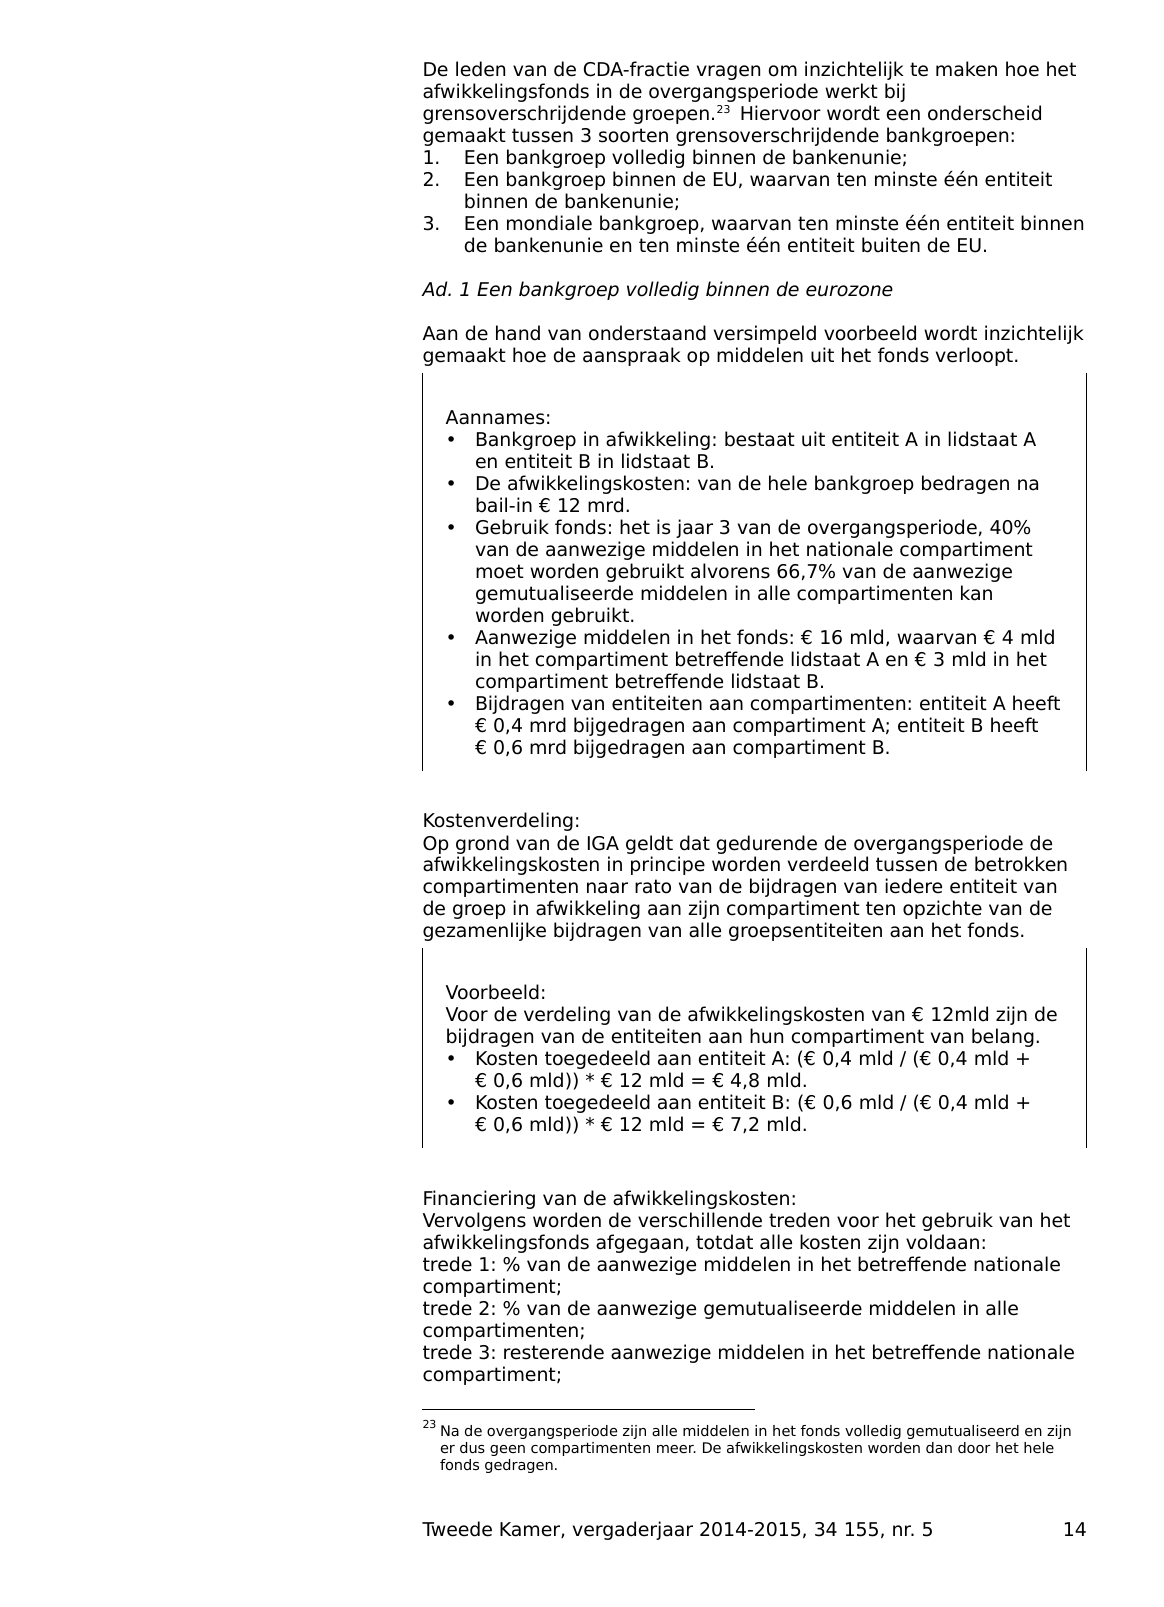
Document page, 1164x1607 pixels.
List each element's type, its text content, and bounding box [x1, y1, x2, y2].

subtitle Ad. 1 Een bankgroep volledig binnen de eurozone [422, 279, 1087, 301]
text trede 2: % van de aanwezige gemutualiseerde middelen in alle compartimenten; [422, 1298, 1087, 1342]
table_header Voorbeeld: Voor de verdeling van de afwikkelingskosten van € 12mld zijn de bijdragen van de entiteiten aan hun compartiment van belang. • Kosten toegedeeld aan entiteit A: (€ 0,4 mld / (€ 0,4 mld + € 0,6 mld)) * € 12 mld = € 4,8 mld. • Kosten toegedeeld aan entiteit B: (€ 0,6 mld / (€ 0,4 mld + € 0,6 mld)) * € 12 mld = € 7,2 mld. [423, 948, 1086, 1148]
text Op grond van de IGA geldt dat gedurende de overgangsperiode de afwikkelingskosten in principe worden verdeeld tussen de betrokken compartimenten naar rato van de bijdragen van iedere entiteit van de groep in afwikkeling aan zijn compartiment ten opzichte van de gezamenlijke bijdragen van alle groepsentiteiten aan het fonds. [422, 832, 1087, 942]
text 2. Een bankgroep binnen de EU, waarvan ten minste één entiteit binnen de bankenunie; [422, 169, 1087, 213]
text 3. Een mondiale bankgroep, waarvan ten minste één entiteit binnen de bankenunie en ten minste één entiteit buiten de EU. [422, 213, 1087, 257]
text Vervolgens worden de verschillende treden voor het gebruik van het afwikkelingsfonds afgegaan, totdat alle kosten zijn voldaan: [422, 1210, 1087, 1254]
text Kostenverdeling: [422, 810, 1087, 832]
text Aan de hand van onderstaand versimpeld voorbeeld wordt inzichtelijk gemaakt hoe de aanspraak op middelen uit het fonds verloopt. [422, 323, 1087, 367]
text Financiering van de afwikkelingskosten: [422, 1188, 1087, 1210]
text Na de overgangsperiode zijn alle middelen in het fonds volledig gemutualiseerd en zijn er dus geen compartimenten meer. De afwikkelingskosten worden dan door het hele fonds gedragen. [422, 1418, 1087, 1474]
text trede 3: resterende aanwezige middelen in het betreffende nationale compartiment; [422, 1342, 1087, 1386]
table_header Aannames: • Bankgroep in afwikkeling: bestaat uit entiteit A in lidstaat A en entiteit B in lidstaat B. • De afwikkelingskosten: van de hele bankgroep bedragen na bail-in € 12 mrd. • Gebruik fonds: het is jaar 3 van de overgangsperiode, 40% van de aanwezige middelen in het nationale compartiment moet worden gebruikt alvorens 66,7% van de aanwezige gemutualiseerde middelen in alle compartimenten kan worden gebruikt. • Aanwezige middelen in het fonds: € 16 mld, waarvan € 4 mld in het compartiment betreffende lidstaat A en € 3 mld in het compartiment betreffende lidstaat B. • Bijdragen van entiteiten aan compartimenten: entiteit A heeft € 0,4 mrd bijgedragen aan compartiment A; entiteit B heeft € 0,6 mrd bijgedragen aan compartiment B. [423, 373, 1086, 771]
text 1. Een bankgroep volledig binnen de bankenunie; [422, 147, 1087, 169]
text trede 1: % van de aanwezige middelen in het betreffende nationale compartiment; [422, 1254, 1087, 1298]
text De leden van de CDA-fractie vragen om inzichtelijk te maken hoe het afwikkelingsfonds in de overgangsperiode werkt bij grensoverschrijdende groepen. Hiervoor wordt een onderscheid gemaakt tussen 3 soorten grensoverschrijdende bankgroepen: [422, 59, 1087, 147]
